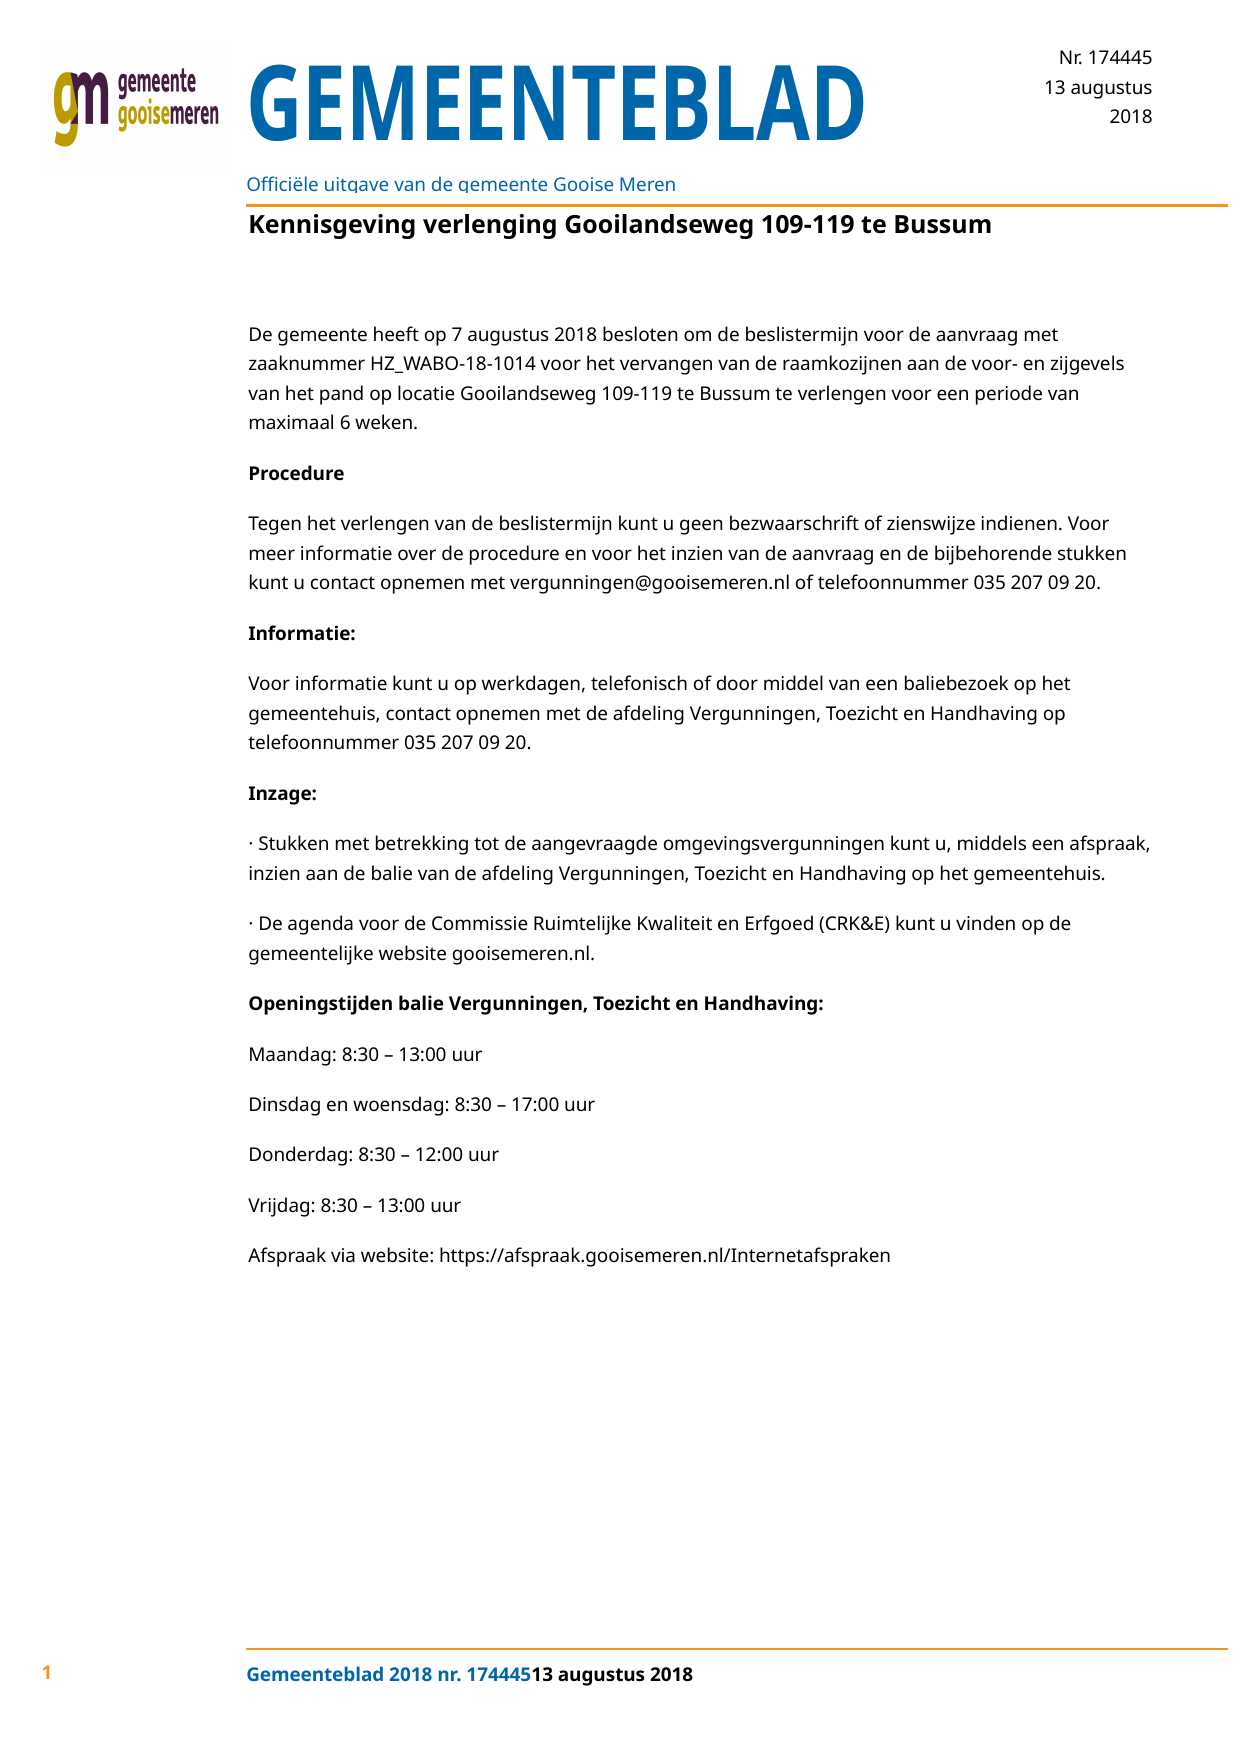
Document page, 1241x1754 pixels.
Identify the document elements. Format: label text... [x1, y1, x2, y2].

text Informatie: [248, 620, 1152, 646]
text Openingstijden balie Vergunningen, Toezicht en Handhaving: [248, 990, 1152, 1016]
text Tegen het verlengen van de beslistermijn kunt u geen bezwaarschrift of zienswijze indienen. Voor meer informatie over de procedure en voor het inzien van de aanvraag en de bijbehorende stukken kunt u contact opnemen met vergunningen@gooisemeren.nl of telefoonnummer 035 207 09 20. [248, 510, 1152, 595]
text · De agenda voor de Commissie Ruimtelijke Kwaliteit en Erfgoed (CRK&E) kunt u vinden op de gemeentelijke website gooisemeren.nl. [248, 910, 1152, 966]
text Donderdag: 8:30 – 12:00 uur [248, 1142, 1152, 1167]
text Maandag: 8:30 – 13:00 uur [248, 1041, 1152, 1066]
text Procedure [248, 460, 1152, 486]
text Voor informatie kunt u op werkdagen, telefonisch of door middel van een baliebezoek op het gemeentehuis, contact opnemen met de afdeling Vergunningen, Toezicht en Handhaving op telefoonnummer 035 207 09 20. [248, 670, 1152, 755]
text De gemeente heeft op 7 augustus 2018 besloten om de beslistermijn voor de aanvraag met zaaknummer HZ_WABO-18-1014 voor het vervangen van de raamkozijnen aan de voor- en zijgevels van het pand op locatie Gooilandseweg 109-119 te Bussum te verlengen voor een periode van maximaal 6 weken. [248, 321, 1152, 435]
text Kennisgeving verlenging Gooilandseweg 109-119 te Bussum [248, 207, 1152, 241]
text Afspraak via website: https://afspraak.gooisemeren.nl/Internetafspraken [248, 1242, 1152, 1268]
text Vrijdag: 8:30 – 13:00 uur [248, 1192, 1152, 1218]
text · Stukken met betrekking tot de aangevraagde omgevingsvergunningen kunt u, middels een afspraak, inzien aan de balie van de afdeling Vergunningen, Toezicht en Handhaving op het gemeentehuis. [248, 830, 1152, 886]
picture [41, 47, 231, 172]
text Inzage: [248, 780, 1152, 806]
text Dinsdag en woensdag: 8:30 – 17:00 uur [248, 1091, 1152, 1117]
